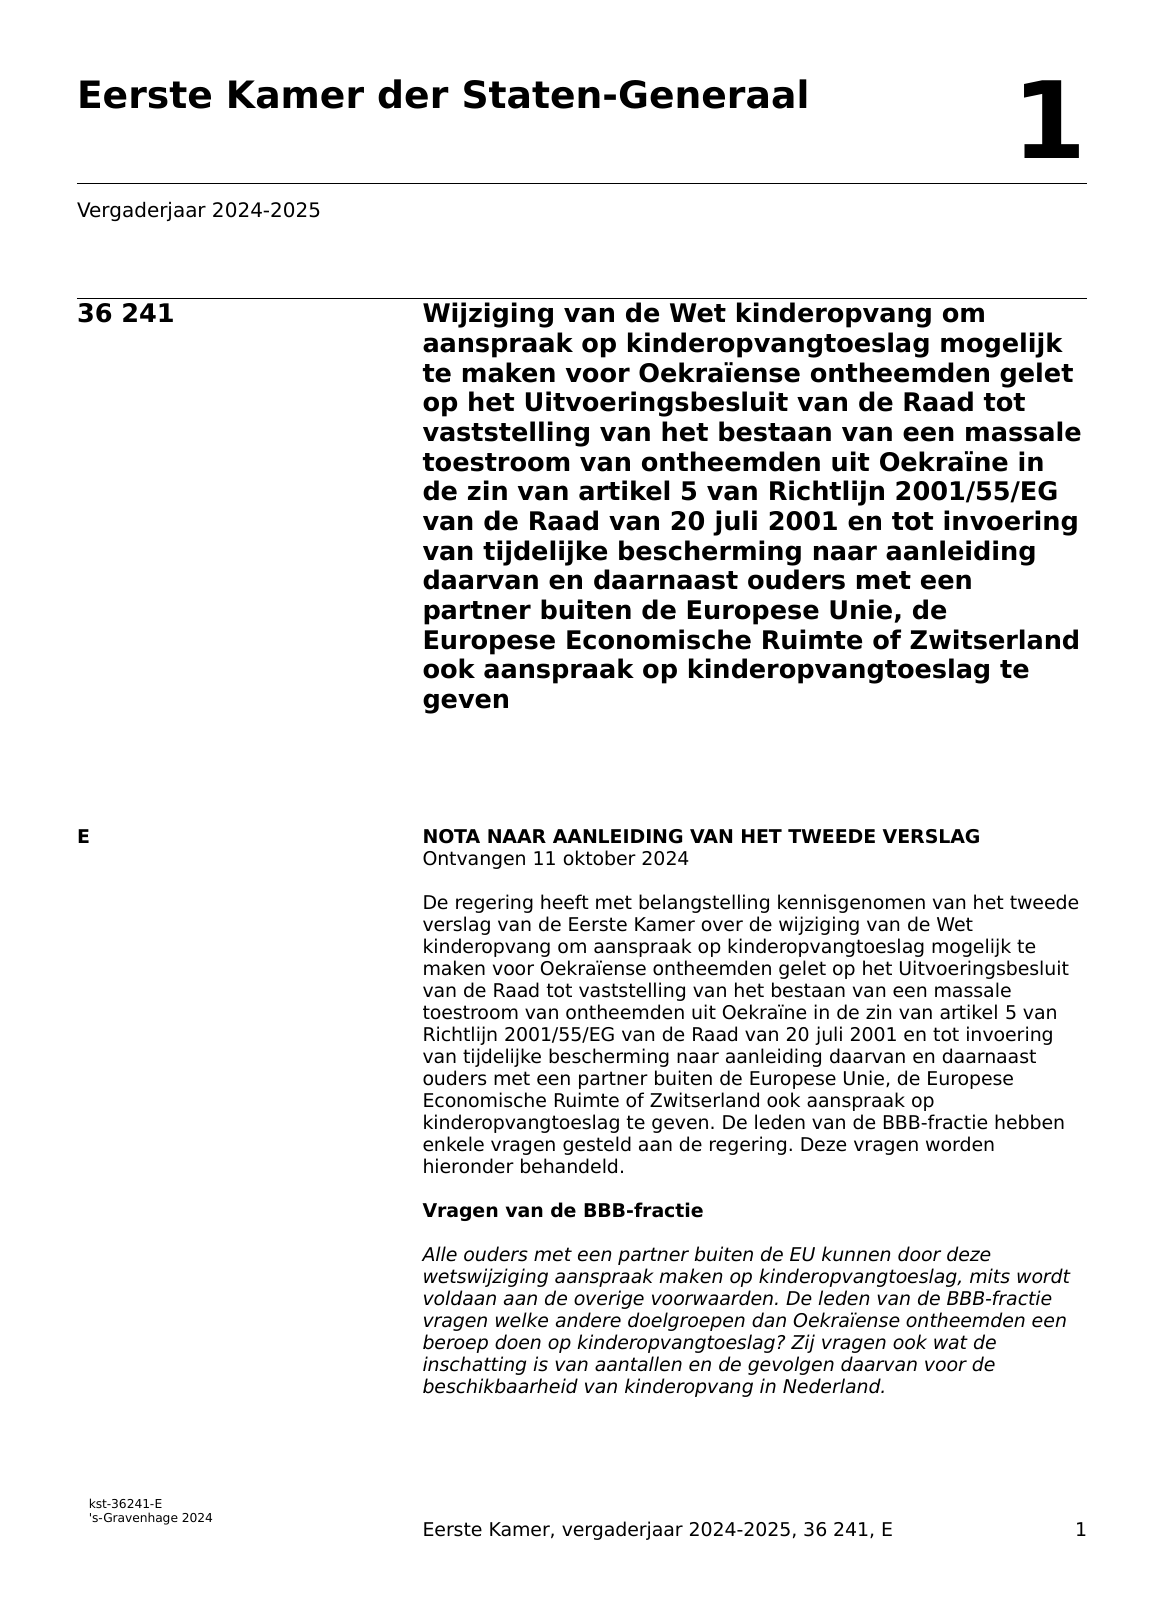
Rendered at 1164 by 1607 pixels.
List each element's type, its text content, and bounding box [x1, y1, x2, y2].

subtitle Vragen van de BBB-fractie [422, 1200, 1087, 1222]
table_header 1 [886, 59, 1087, 183]
text kst-36241-E [88, 1497, 323, 1511]
subtitle 36 241 Wijziging van de Wet kinderopvang om aanspraak op kinderopvangtoeslag mogelijk te maken voor Oekraïense ontheemden gelet op het Uitvoeringsbesluit van de Raad tot vaststelling van het bestaan van een massale toestroom van ontheemden uit Oekraïne in de zin van artikel 5 van Richtlijn 2001/55/EG van de Raad van 20 juli 2001 en tot invoering van tijdelijke bescherming naar aanleiding daarvan en daarnaast ouders met een partner buiten de Europese Unie, de Europese Economische Ruimte of Zwitserland ook aanspraak op kinderopvangtoeslag te geven [77, 299, 1087, 714]
text Alle ouders met een partner buiten de EU kunnen door deze wetswijziging aanspraak maken op kinderopvangtoeslag, mits wordt voldaan aan de overige voorwaarden. De leden van de BBB-fractie vragen welke andere doelgroepen dan Oekraïense ontheemden een beroep doen op kinderopvangtoeslag? Zij vragen ook wat de inschatting is van aantallen en de gevolgen daarvan voor de beschikbaarheid van kinderopvang in Nederland. [422, 1244, 1087, 1398]
text Ontvangen 11 oktober 2024 [422, 848, 1087, 869]
subtitle E NOTA NAAR AANLEIDING VAN HET TWEEDE VERSLAG [77, 826, 1087, 848]
text 's-Gravenhage 2024 [88, 1511, 323, 1525]
table_cell Vergaderjaar 2024-2025 [77, 184, 1087, 298]
text De regering heeft met belangstelling kennisgenomen van het tweede verslag van de Eerste Kamer over de wijziging van de Wet kinderopvang om aanspraak op kinderopvangtoeslag mogelijk te maken voor Oekraïense ontheemden gelet op het Uitvoeringsbesluit van de Raad tot vaststelling van het bestaan van een massale toestroom van ontheemden uit Oekraïne in de zin van artikel 5 van Richtlijn 2001/55/EG van de Raad van 20 juli 2001 en tot invoering van tijdelijke bescherming naar aanleiding daarvan en daarnaast ouders met een partner buiten de Europese Unie, de Europese Economische Ruimte of Zwitserland ook aanspraak op kinderopvangtoeslag te geven. De leden van de BBB-fractie hebben enkele vragen gesteld aan de regering. Deze vragen worden hieronder behandeld. [422, 892, 1087, 1177]
table_header Eerste Kamer der Staten-Generaal [77, 59, 886, 183]
